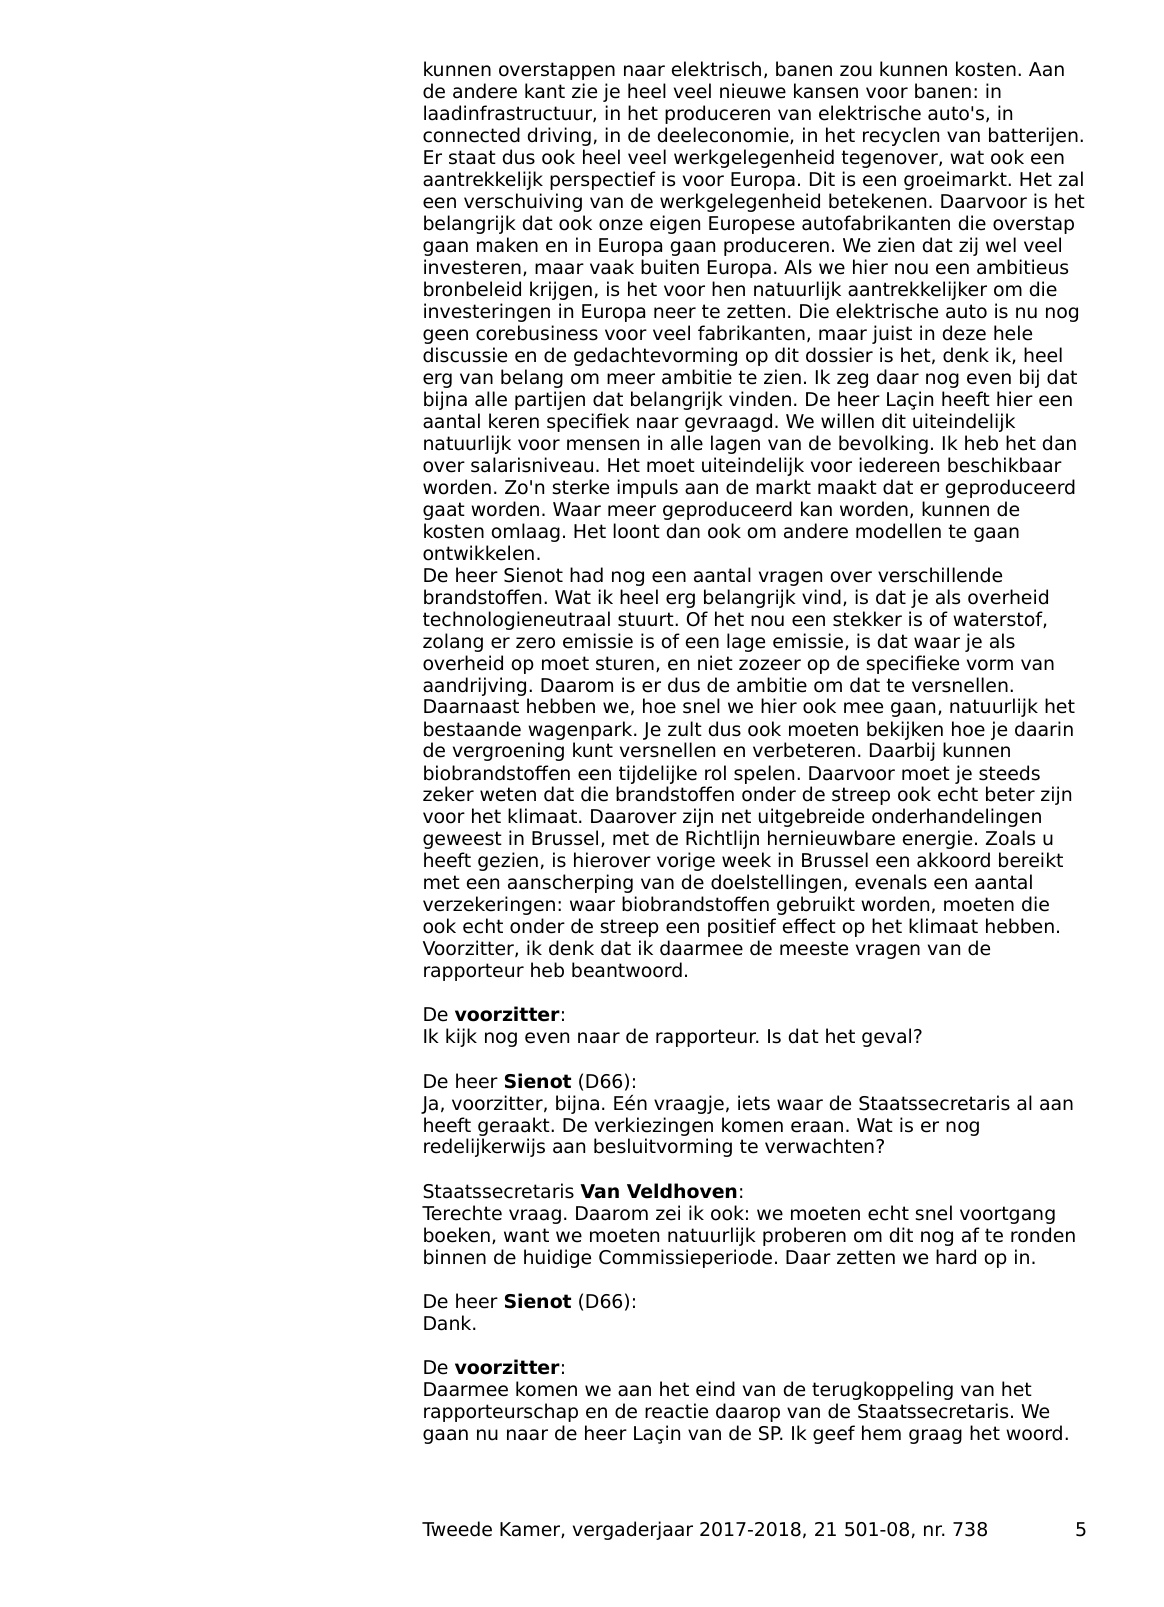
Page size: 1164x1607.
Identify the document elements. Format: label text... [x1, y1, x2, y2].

text Daarmee komen we aan het eind van de terugkoppeling van het rapporteurschap en de reactie daarop van de Staatssecretaris. We gaan nu naar de heer Laçin van de SP. Ik geef hem graag het woord. [422, 1379, 1087, 1445]
text Terechte vraag. Daarom zei ik ook: we moeten echt snel voortgang boeken, want we moeten natuurlijk proberen om dit nog af te ronden binnen de huidige Commissieperiode. Daar zetten we hard op in. [422, 1203, 1087, 1268]
text Staatssecretaris Van Veldhoven: [422, 1181, 1087, 1203]
text De heer Sienot (D66): [422, 1071, 1087, 1092]
text Dank. [422, 1313, 1087, 1335]
text De voorzitter: [422, 1004, 1087, 1026]
text kunnen overstappen naar elektrisch, banen zou kunnen kosten. Aan de andere kant zie je heel veel nieuwe kansen voor banen: in laadinfrastructuur, in het produceren van elektrische auto's, in connected driving, in de deeleconomie, in het recyclen van batterijen. Er staat dus ook heel veel werkgelegenheid tegenover, wat ook een aantrekkelijk perspectief is voor Europa. Dit is een groeimarkt. Het zal een verschuiving van de werkgelegenheid betekenen. Daarvoor is het belangrijk dat ook onze eigen Europese autofabrikanten die overstap gaan maken en in Europa gaan produceren. We zien dat zij wel veel investeren, maar vaak buiten Europa. Als we hier nou een ambitieus bronbeleid krijgen, is het voor hen natuurlijk aantrekkelijker om die investeringen in Europa neer te zetten. Die elektrische auto is nu nog geen corebusiness voor veel fabrikanten, maar juist in deze hele discussie en de gedachtevorming op dit dossier is het, denk ik, heel erg van belang om meer ambitie te zien. Ik zeg daar nog even bij dat bijna alle partijen dat belangrijk vinden. De heer Laçin heeft hier een aantal keren specifiek naar gevraagd. We willen dit uiteindelijk natuurlijk voor mensen in alle lagen van de bevolking. Ik heb het dan over salarisniveau. Het moet uiteindelijk voor iedereen beschikbaar worden. Zo'n sterke impuls aan de markt maakt dat er geproduceerd gaat worden. Waar meer geproduceerd kan worden, kunnen de kosten omlaag. Het loont dan ook om andere modellen te gaan ontwikkelen. [422, 59, 1087, 564]
text Ja, voorzitter, bijna. Eén vraagje, iets waar de Staatssecretaris al aan heeft geraakt. De verkiezingen komen eraan. Wat is er nog redelijkerwijs aan besluitvorming te verwachten? [422, 1092, 1087, 1158]
text De voorzitter: [422, 1357, 1087, 1379]
text De heer Sienot had nog een aantal vragen over verschillende brandstoffen. Wat ik heel erg belangrijk vind, is dat je als overheid technologieneutraal stuurt. Of het nou een stekker is of waterstof, zolang er zero emissie is of een lage emissie, is dat waar je als overheid op moet sturen, en niet zozeer op de specifieke vorm van aandrijving. Daarom is er dus de ambitie om dat te versnellen. Daarnaast hebben we, hoe snel we hier ook mee gaan, natuurlijk het bestaande wagenpark. Je zult dus ook moeten bekijken hoe je daarin de vergroening kunt versnellen en verbeteren. Daarbij kunnen biobrandstoffen een tijdelijke rol spelen. Daarvoor moet je steeds zeker weten dat die brandstoffen onder de streep ook echt beter zijn voor het klimaat. Daarover zijn net uitgebreide onderhandelingen geweest in Brussel, met de Richtlijn hernieuwbare energie. Zoals u heeft gezien, is hierover vorige week in Brussel een akkoord bereikt met een aanscherping van de doelstellingen, evenals een aantal verzekeringen: waar biobrandstoffen gebruikt worden, moeten die ook echt onder de streep een positief effect op het klimaat hebben. [422, 564, 1087, 938]
text De heer Sienot (D66): [422, 1291, 1087, 1313]
text Voorzitter, ik denk dat ik daarmee de meeste vragen van de rapporteur heb beantwoord. [422, 938, 1087, 982]
text Ik kijk nog even naar de rapporteur. Is dat het geval? [422, 1026, 1087, 1048]
